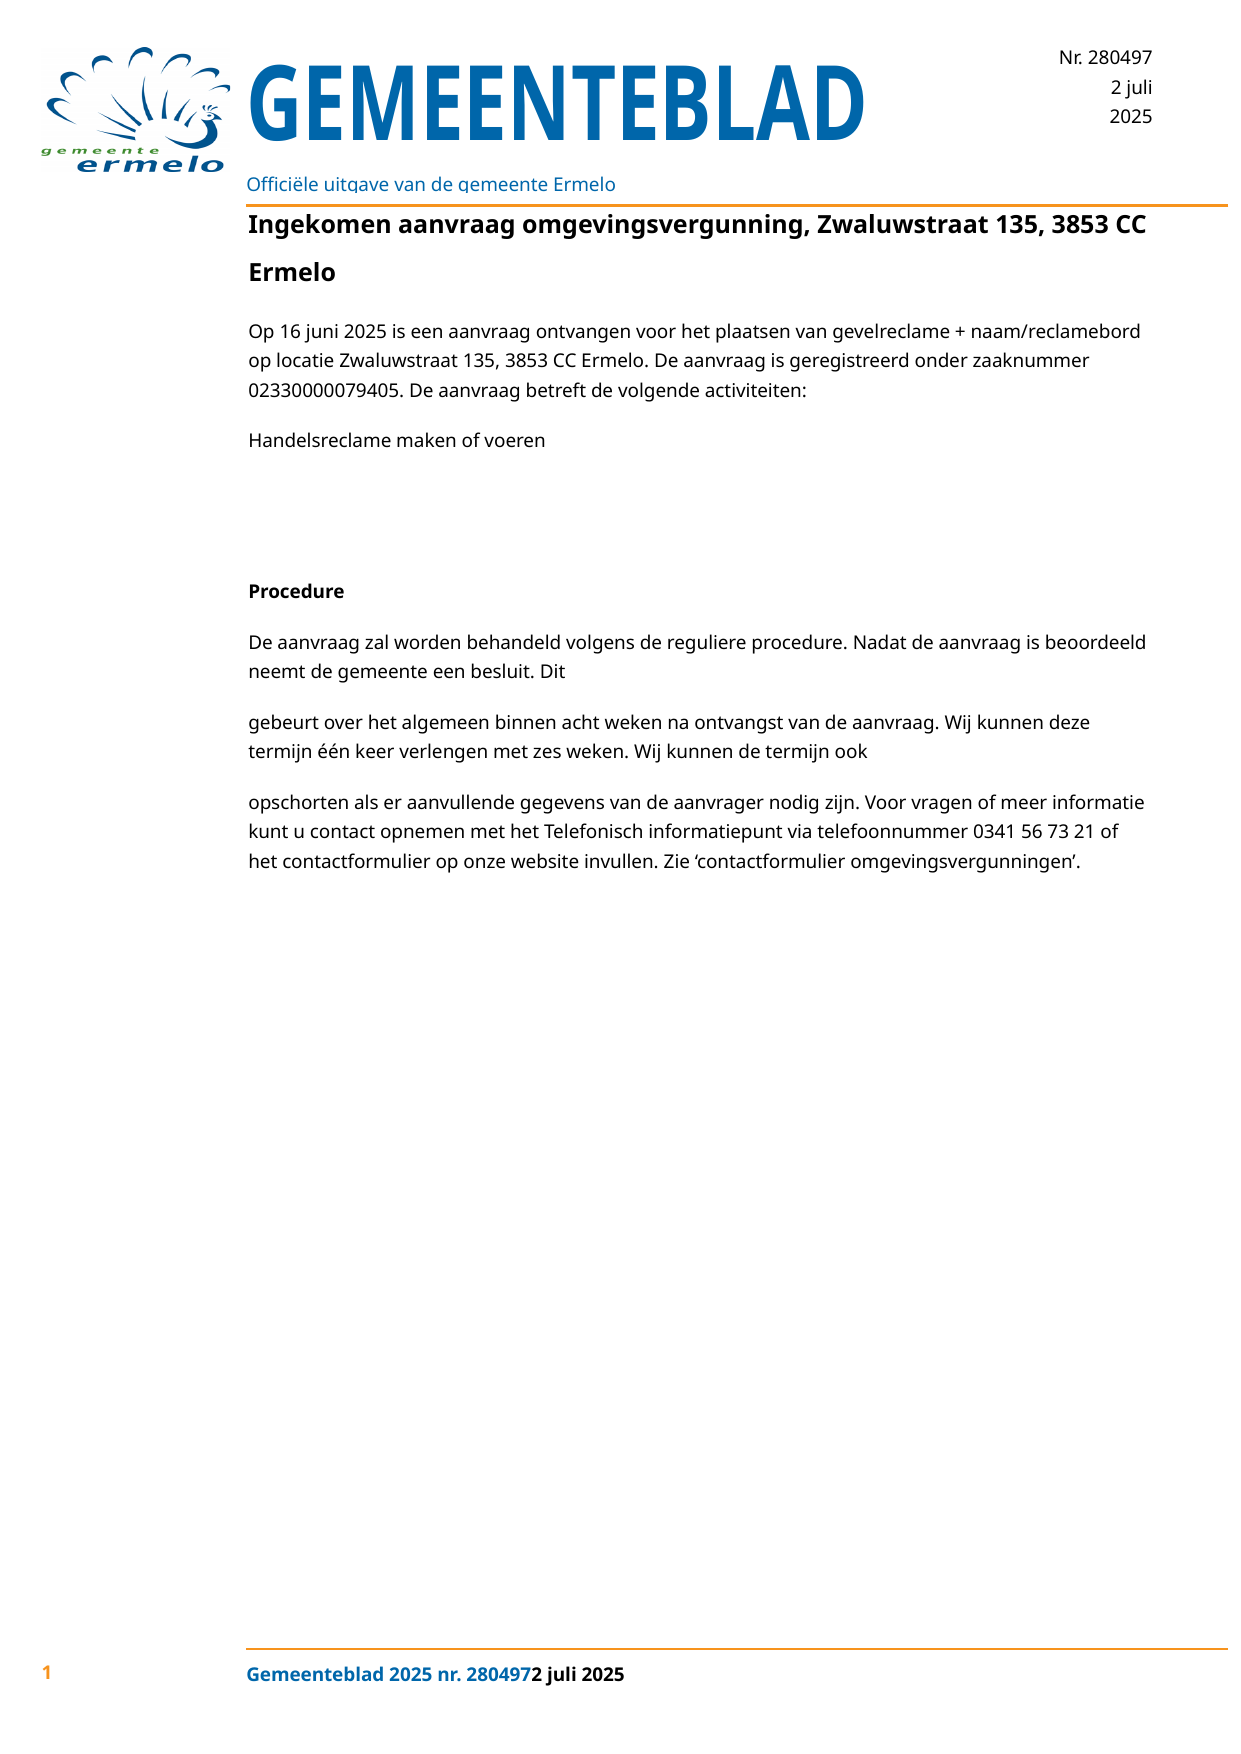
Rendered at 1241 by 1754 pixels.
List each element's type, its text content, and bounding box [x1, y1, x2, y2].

text gebeurt over het algemeen binnen acht weken na ontvangst van de aanvraag. Wij kunnen deze termijn één keer verlengen met zes weken. Wij kunnen de termijn ook [248, 709, 1152, 764]
text Ingekomen aanvraag omgevingsvergunning, Zwaluwstraat 135, 3853 CC Ermelo [248, 207, 1152, 288]
text Handelsreclame maken of voeren [248, 427, 1152, 453]
picture [41, 47, 231, 172]
text Op 16 juni 2025 is een aanvraag ontvangen voor het plaatsen van gevelreclame + naam/reclamebord op locatie Zwaluwstraat 135, 3853 CC Ermelo. De aanvraag is geregistreerd onder zaaknummer 02330000079405. De aanvraag betreft de volgende activiteiten: [248, 318, 1152, 403]
text opschorten als er aanvullende gegevens van de aanvrager nodig zijn. Voor vragen of meer informatie kunt u contact opnemen met het Telefonisch informatiepunt via telefoonnummer 0341 56 73 21 of het contactformulier op onze website invullen. Zie ‘contactformulier omgevingsvergunningen’. [248, 789, 1152, 874]
text De aanvraag zal worden behandeld volgens de reguliere procedure. Nadat de aanvraag is beoordeeld neemt de gemeente een besluit. Dit [248, 629, 1152, 684]
text Procedure [248, 579, 1152, 604]
